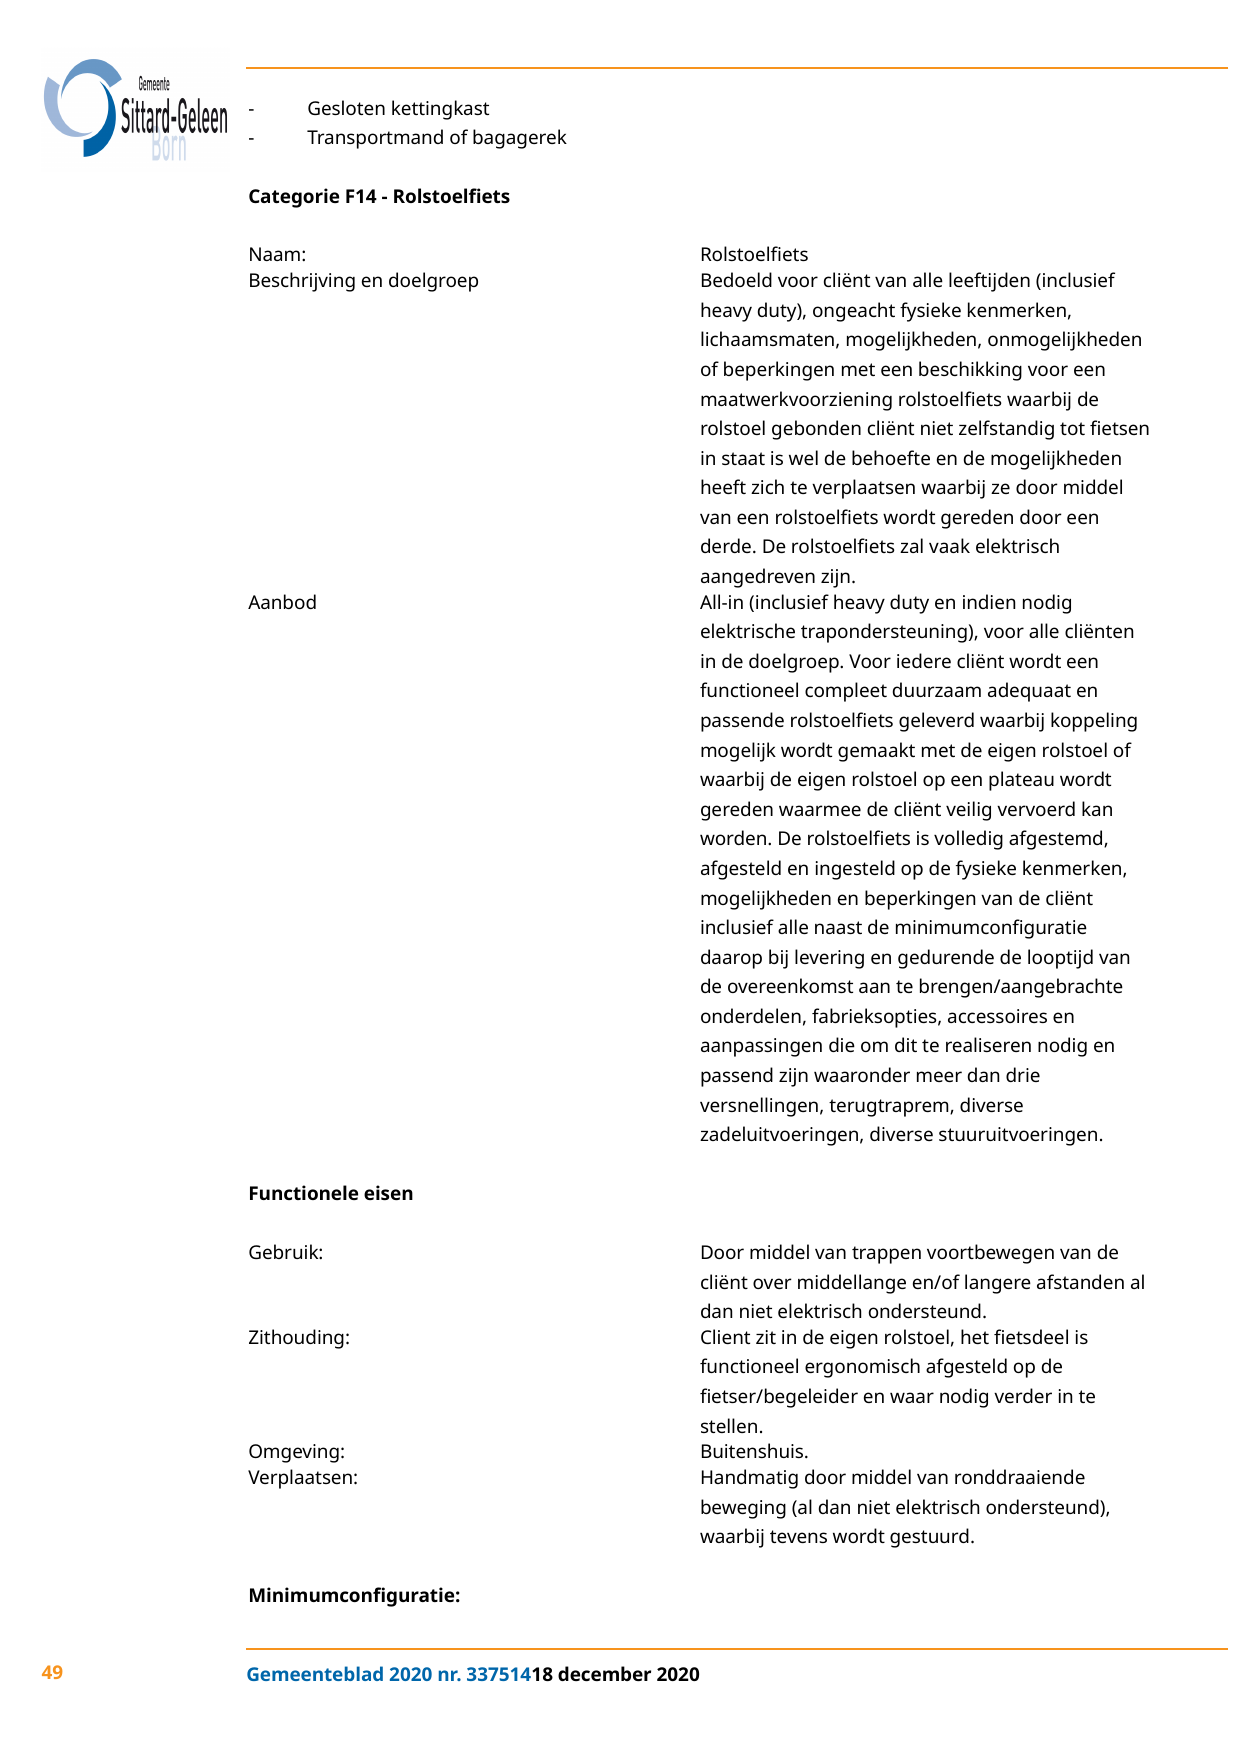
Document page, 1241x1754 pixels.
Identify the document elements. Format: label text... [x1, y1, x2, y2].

table_cell Aanbod [248, 589, 700, 1147]
table_header Rolstoelfiets [700, 242, 1152, 267]
table_cell Buitenshuis. [700, 1439, 1152, 1464]
picture [41, 47, 231, 172]
table_cell Beschrijving en doelgroep [248, 268, 700, 589]
table_cell Gesloten kettingkast Transportmand of bagagerek [248, 95, 1152, 150]
table_cell Bedoeld voor cliënt van alle leeftijden (inclusief heavy duty), ongeacht fysieke kenmerken, lichaamsmaten, mogelijkheden, onmogelijkheden of beperkingen met een beschikking voor een maatwerkvoorziening rolstoelfiets waarbij de rolstoel gebonden cliënt niet zelfstandig tot fietsen in staat is wel de behoefte en de mogelijkheden heeft zich te verplaatsen waarbij ze door middel van een rolstoelfiets wordt gereden door een derde. De rolstoelfiets zal vaak elektrisch aangedreven zijn. [700, 268, 1152, 589]
table_header Naam: [248, 242, 700, 267]
table_cell Zithouding: [248, 1324, 700, 1439]
table_cell All-in (inclusief heavy duty en indien nodig elektrische trapondersteuning), voor alle cliënten in de doelgroep. Voor iedere cliënt wordt een functioneel compleet duurzaam adequaat en passende rolstoelfiets geleverd waarbij koppeling mogelijk wordt gemaakt met de eigen rolstoel of waarbij de eigen rolstoel op een plateau wordt gereden waarmee de cliënt veilig vervoerd kan worden. De rolstoelfiets is volledig afgestemd, afgesteld en ingesteld op de fysieke kenmerken, mogelijkheden en beperkingen van de cliënt inclusief alle naast de minimumconfiguratie daarop bij levering en gedurende de looptijd van de overeenkomst aan te brengen/aangebrachte onderdelen, fabrieksopties, accessoires en aanpassingen die om dit te realiseren nodig en passend zijn waaronder meer dan drie versnellingen, terugtraprem, diverse zadeluitvoeringen, diverse stuuruitvoeringen. [700, 589, 1152, 1147]
table_cell Verplaatsen: [248, 1464, 700, 1549]
table_header Categorie F14 - Rolstoelfiets [248, 183, 1152, 209]
table_cell Handmatig door middel van ronddraaiende beweging (al dan niet elektrisch ondersteund), waarbij tevens wordt gestuurd. [700, 1464, 1152, 1549]
table_cell Omgeving: [248, 1439, 700, 1464]
table_header Minimumconfiguratie: [248, 1582, 1152, 1608]
table_cell Client zit in de eigen rolstoel, het fietsdeel is functioneel ergonomisch afgesteld op de fietser/begeleider en waar nodig verder in te stellen. [700, 1324, 1152, 1439]
table_header Gebruik: [248, 1239, 700, 1324]
table_header Door middel van trappen voortbewegen van de cliënt over middellange en/of langere afstanden al dan niet elektrisch ondersteund. [700, 1239, 1152, 1324]
text Functionele eisen [248, 1180, 1152, 1206]
